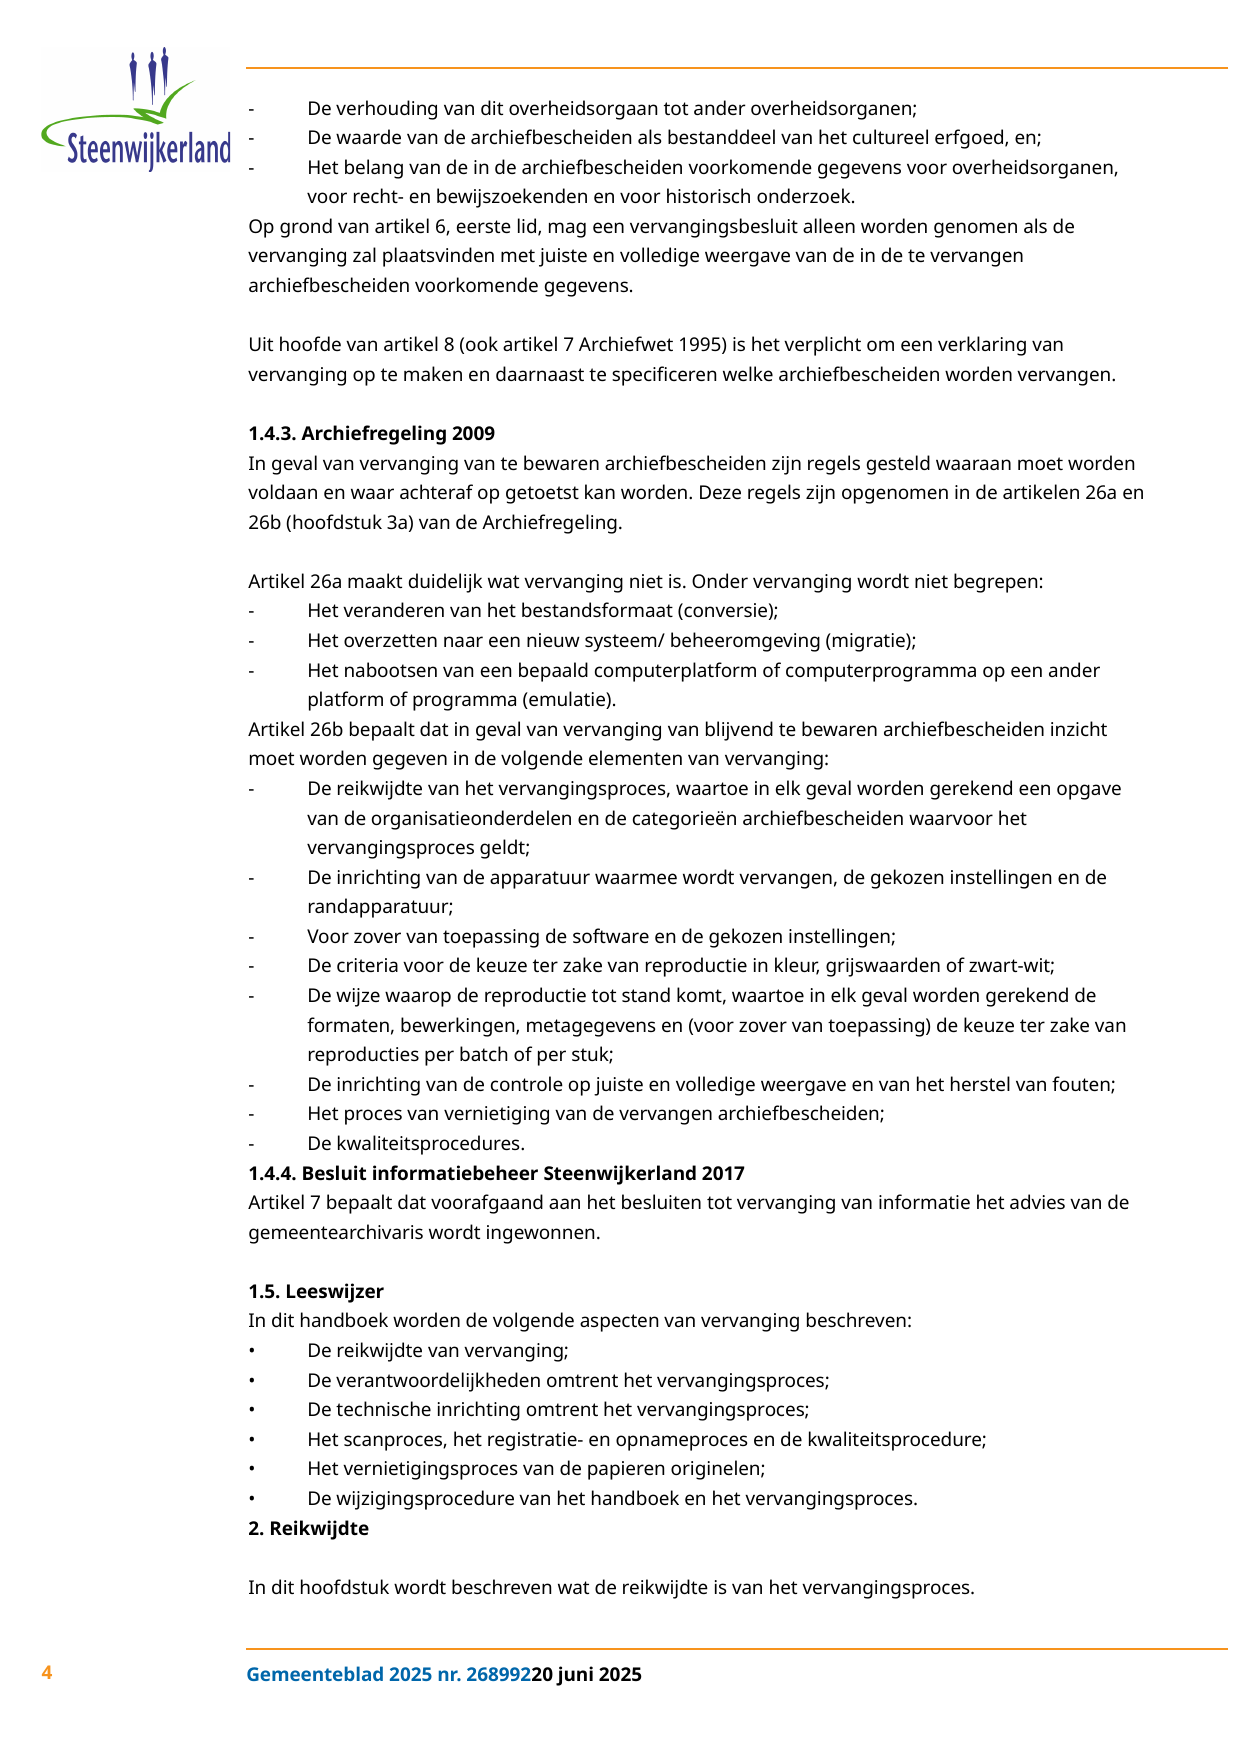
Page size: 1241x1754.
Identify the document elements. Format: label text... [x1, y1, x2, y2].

list De reikwijdte van het vervangingsproces, waartoe in elk geval worden gerekend een opgave van de organisatieonderdelen en de categorieën archiefbescheiden waarvoor het vervangingsproces geldt; [248, 775, 1152, 860]
list Voor zover van toepassing de software en de gekozen instellingen; [248, 923, 1152, 949]
text 1.4.3. Archiefregeling 2009 [248, 420, 1152, 446]
list De verhouding van dit overheidsorgaan tot ander overheidsorganen; [248, 95, 1152, 121]
list De wijze waarop de reproductie tot stand komt, waartoe in elk geval worden gerekend de formaten, bewerkingen, metagegevens en (voor zover van toepassing) de keuze ter zake van reproducties per batch of per stuk; [248, 982, 1152, 1067]
text 1.4.4. Besluit informatiebeheer Steenwijkerland 2017 [248, 1160, 1152, 1186]
text In dit handboek worden de volgende aspecten van vervanging beschreven: [248, 1308, 1152, 1333]
text Uit hoofde van artikel 8 (ook artikel 7 Archiefwet 1995) is het verplicht om een verklaring van vervanging op te maken en daarnaast te specificeren welke archiefbescheiden worden vervangen. [248, 331, 1152, 387]
text In geval van vervanging van te bewaren archiefbescheiden zijn regels gesteld waaraan moet worden voldaan en waar achteraf op getoetst kan worden. Deze regels zijn opgenomen in de artikelen 26a en 26b (hoofdstuk 3a) van de Archiefregeling. [248, 450, 1152, 535]
list De inrichting van de apparatuur waarmee wordt vervangen, de gekozen instellingen en de randapparatuur; [248, 864, 1152, 919]
list Het vernietigingsproces van de papieren originelen; [248, 1456, 1152, 1481]
text Artikel 26b bepaalt dat in geval van vervanging van blijvend te bewaren archiefbescheiden inzicht moet worden gegeven in de volgende elementen van vervanging: [248, 716, 1152, 771]
text Artikel 7 bepaalt dat voorafgaand aan het besluiten tot vervanging van informatie het advies van de gemeentearchivaris wordt ingewonnen. [248, 1189, 1152, 1245]
text 2. Reikwijdte [248, 1515, 1152, 1541]
list De wijzigingsprocedure van het handboek en het vervangingsproces. [248, 1485, 1152, 1511]
picture [41, 47, 231, 172]
list De verantwoordelijkheden omtrent het vervangingsproces; [248, 1367, 1152, 1393]
text Artikel 26a maakt duidelijk wat vervanging niet is. Onder vervanging wordt niet begrepen: [248, 568, 1152, 594]
text 1.5. Leeswijzer [248, 1278, 1152, 1304]
list De technische inrichting omtrent het vervangingsproces; [248, 1396, 1152, 1422]
list De kwaliteitsprocedures. [248, 1130, 1152, 1156]
list Het overzetten naar een nieuw systeem/ beheeromgeving (migratie); [248, 627, 1152, 653]
text Op grond van artikel 6, eerste lid, mag een vervangingsbesluit alleen worden genomen als de vervanging zal plaatsvinden met juiste en volledige weergave van de in de te vervangen archiefbescheiden voorkomende gegevens. [248, 213, 1152, 298]
list De criteria voor de keuze ter zake van reproductie in kleur, grijswaarden of zwart-wit; [248, 953, 1152, 978]
text In dit hoofdstuk wordt beschreven wat de reikwijdte is van het vervangingsproces. [248, 1574, 1152, 1600]
list De reikwijdte van vervanging; [248, 1337, 1152, 1363]
list Het proces van vernietiging van de vervangen archiefbescheiden; [248, 1101, 1152, 1126]
list Het nabootsen van een bepaald computerplatform of computerprogramma op een ander platform of programma (emulatie). [248, 657, 1152, 712]
list Het veranderen van het bestandsformaat (conversie); [248, 598, 1152, 623]
list Het belang van de in de archiefbescheiden voorkomende gegevens voor overheidsorganen, voor recht- en bewijszoekenden en voor historisch onderzoek. [248, 154, 1152, 209]
list Het scanproces, het registratie- en opnameproces en de kwaliteitsprocedure; [248, 1426, 1152, 1452]
list De inrichting van de controle op juiste en volledige weergave en van het herstel van fouten; [248, 1071, 1152, 1097]
list De waarde van de archiefbescheiden als bestanddeel van het cultureel erfgoed, en; [248, 124, 1152, 150]
